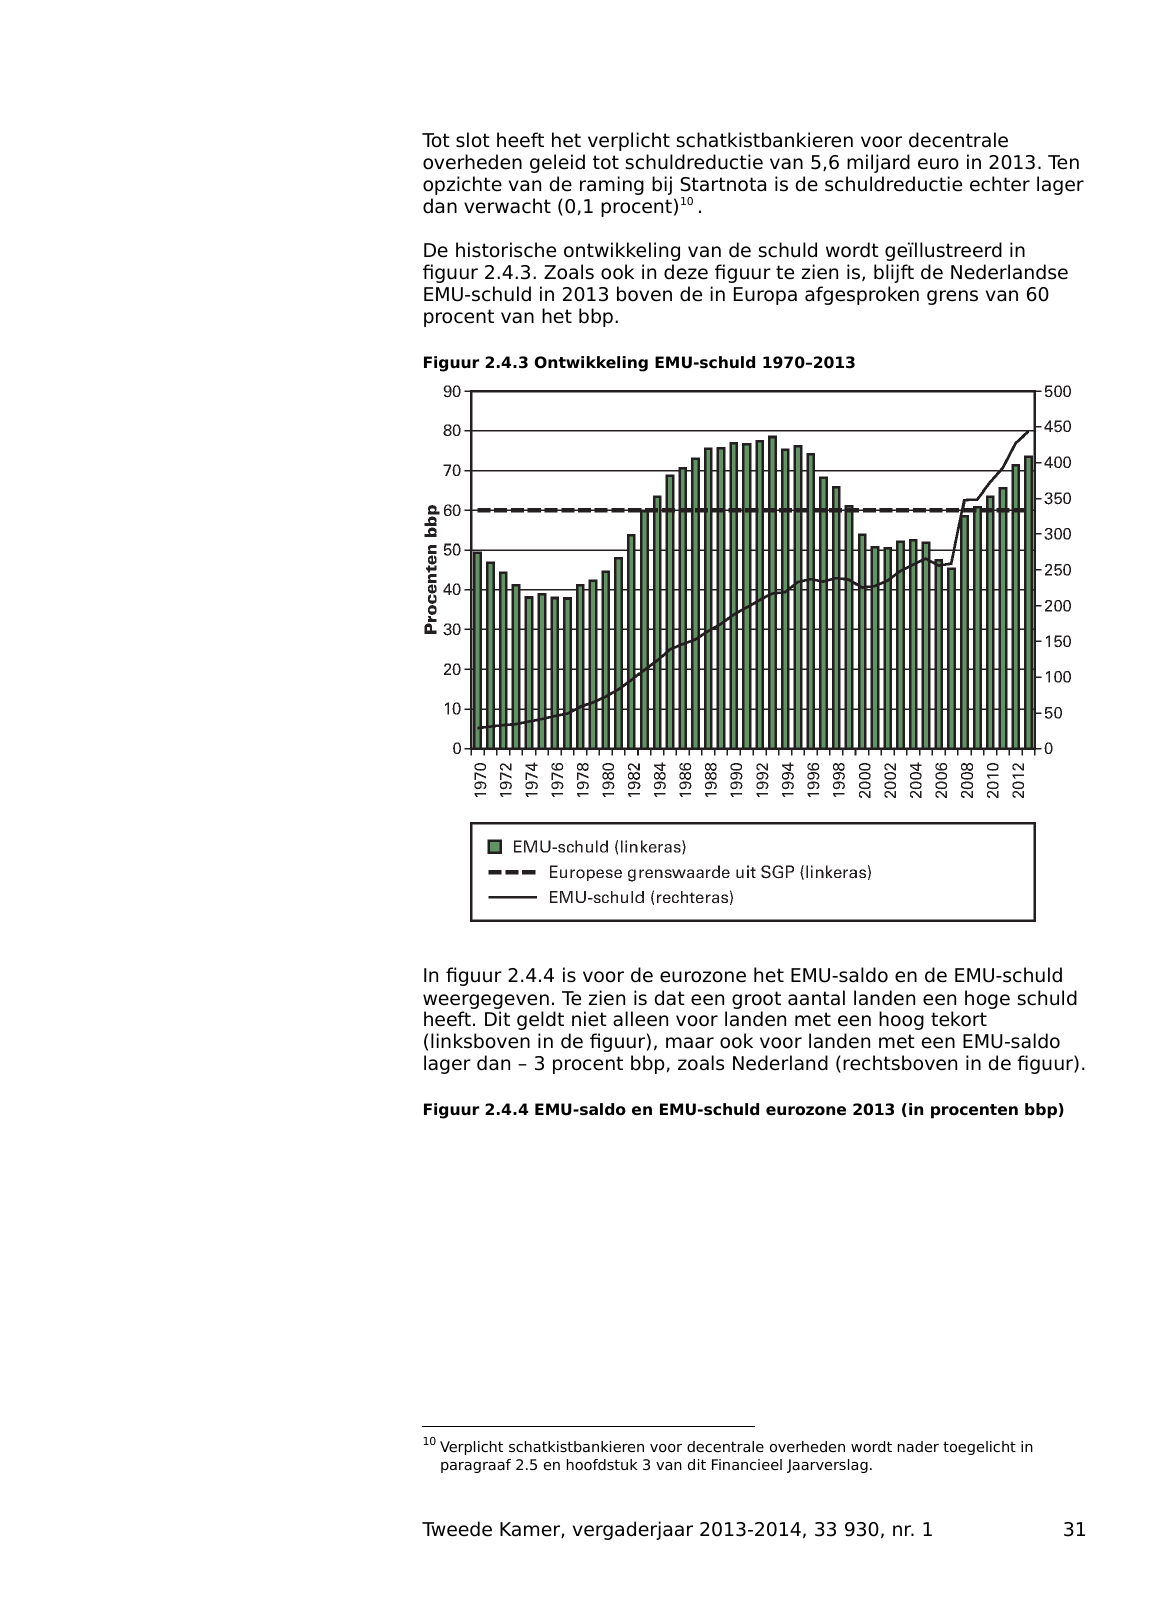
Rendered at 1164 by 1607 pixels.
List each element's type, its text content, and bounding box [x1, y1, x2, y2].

text Verplicht schatkistbankieren voor decentrale overheden wordt nader toegelicht in paragraaf 2.5 en hoofdstuk 3 van dit Financieel Jaarverslag. [422, 1435, 1087, 1474]
text Figuur 2.4.4 EMU-saldo en EMU-schuld eurozone 2013 (in procenten bbp) [422, 1101, 1066, 1119]
text Tot slot heeft het verplicht schatkistbankieren voor decentrale overheden geleid tot schuldreductie van 5,6 miljard euro in 2013. Ten opzichte van de raming bij Startnota is de schuldreductie echter lager dan verwacht (0,1 procent). [422, 130, 1087, 218]
text Figuur 2.4.3 Ontwikkeling EMU-schuld 1970–2013 [422, 354, 1072, 372]
picture [422, 383, 1072, 922]
text De historische ontwikkeling van de schuld wordt geïllustreerd in figuur 2.4.3. Zoals ook in deze figuur te zien is, blijft de Nederlandse EMU-schuld in 2013 boven de in Europa afgesproken grens van 60 procent van het bbp. [422, 240, 1087, 328]
text In figuur 2.4.4 is voor de eurozone het EMU-saldo en de EMU-schuld weergegeven. Te zien is dat een groot aantal landen een hoge schuld heeft. Dit geldt niet alleen voor landen met een hoog tekort (linksboven in de figuur), maar ook voor landen met een EMU-saldo lager dan – 3 procent bbp, zoals Nederland (rechtsboven in de figuur). [422, 965, 1087, 1075]
